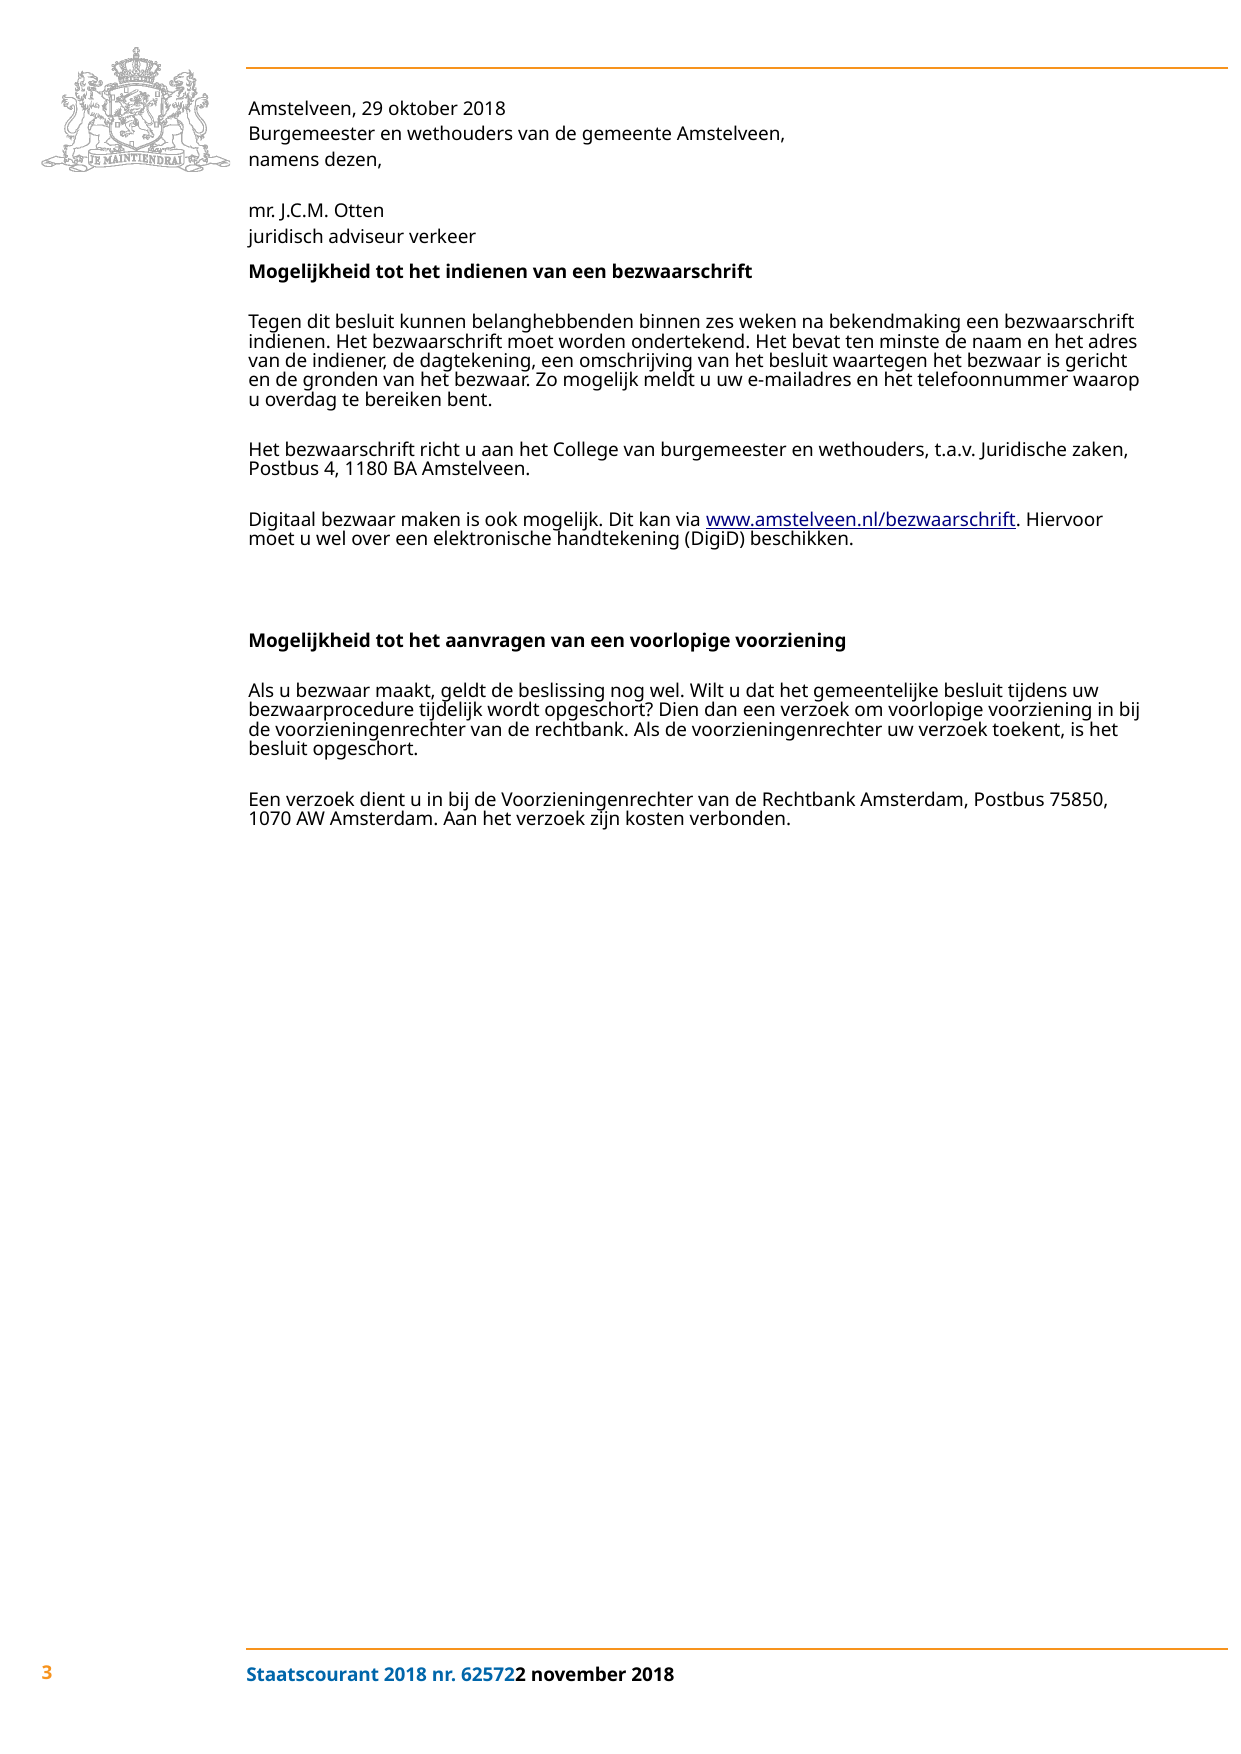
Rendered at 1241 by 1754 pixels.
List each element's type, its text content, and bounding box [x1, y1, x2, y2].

text Mogelijkheid tot het indienen van een bezwaarschrift [248, 263, 1152, 282]
text mr. J.C.M. Otten [248, 198, 1152, 223]
text Het bezwaarschrift richt u aan het College van burgemeester en wethouders, t.a.v. Juridische zaken, Postbus 4, 1180 BA Amstelveen. [248, 441, 1152, 480]
text Digitaal bezwaar maken is ook mogelijk. Dit kan via www.amstelveen.nl/bezwaarschrift. Hiervoor moet u wel over een elektronische handtekening (DigiD) beschikken. [248, 511, 1152, 549]
text juridisch adviseur verkeer [248, 223, 1152, 249]
text Mogelijkheid tot het aanvragen van een voorlopige voorziening [248, 632, 1152, 651]
picture [41, 47, 231, 172]
text Als u bezwaar maakt, geldt de beslissing nog wel. Wilt u dat het gemeentelijke besluit tijdens uw bezwaarprocedure tijdelijk wordt opgeschort? Dien dan een verzoek om voorlopige voorziening in bij de voorzieningenrechter van de rechtbank. Als de voorzieningenrechter uw verzoek toekent, is het besluit opgeschort. [248, 682, 1152, 759]
text Tegen dit besluit kunnen belanghebbenden binnen zes weken na bekendmaking een bezwaarschrift indienen. Het bezwaarschrift moet worden ondertekend. Het bevat ten minste de naam en het adres van de indiener, de dagtekening, een omschrijving van het besluit waartegen het bezwaar is gericht en de gronden van het bezwaar. Zo mogelijk meldt u uw e-mailadres en het telefoonnummer waarop u overdag te bereiken bent. [248, 313, 1152, 410]
text namens dezen, [248, 146, 1152, 172]
text Een verzoek dient u in bij de Voorzieningenrechter van de Rechtbank Amsterdam, Postbus 75850, 1070 AW Amsterdam. Aan het verzoek zijn kosten verbonden. [248, 791, 1152, 829]
text Burgemeester en wethouders van de gemeente Amstelveen, [248, 121, 1152, 146]
text Amstelveen, 29 oktober 2018 [248, 95, 1152, 121]
